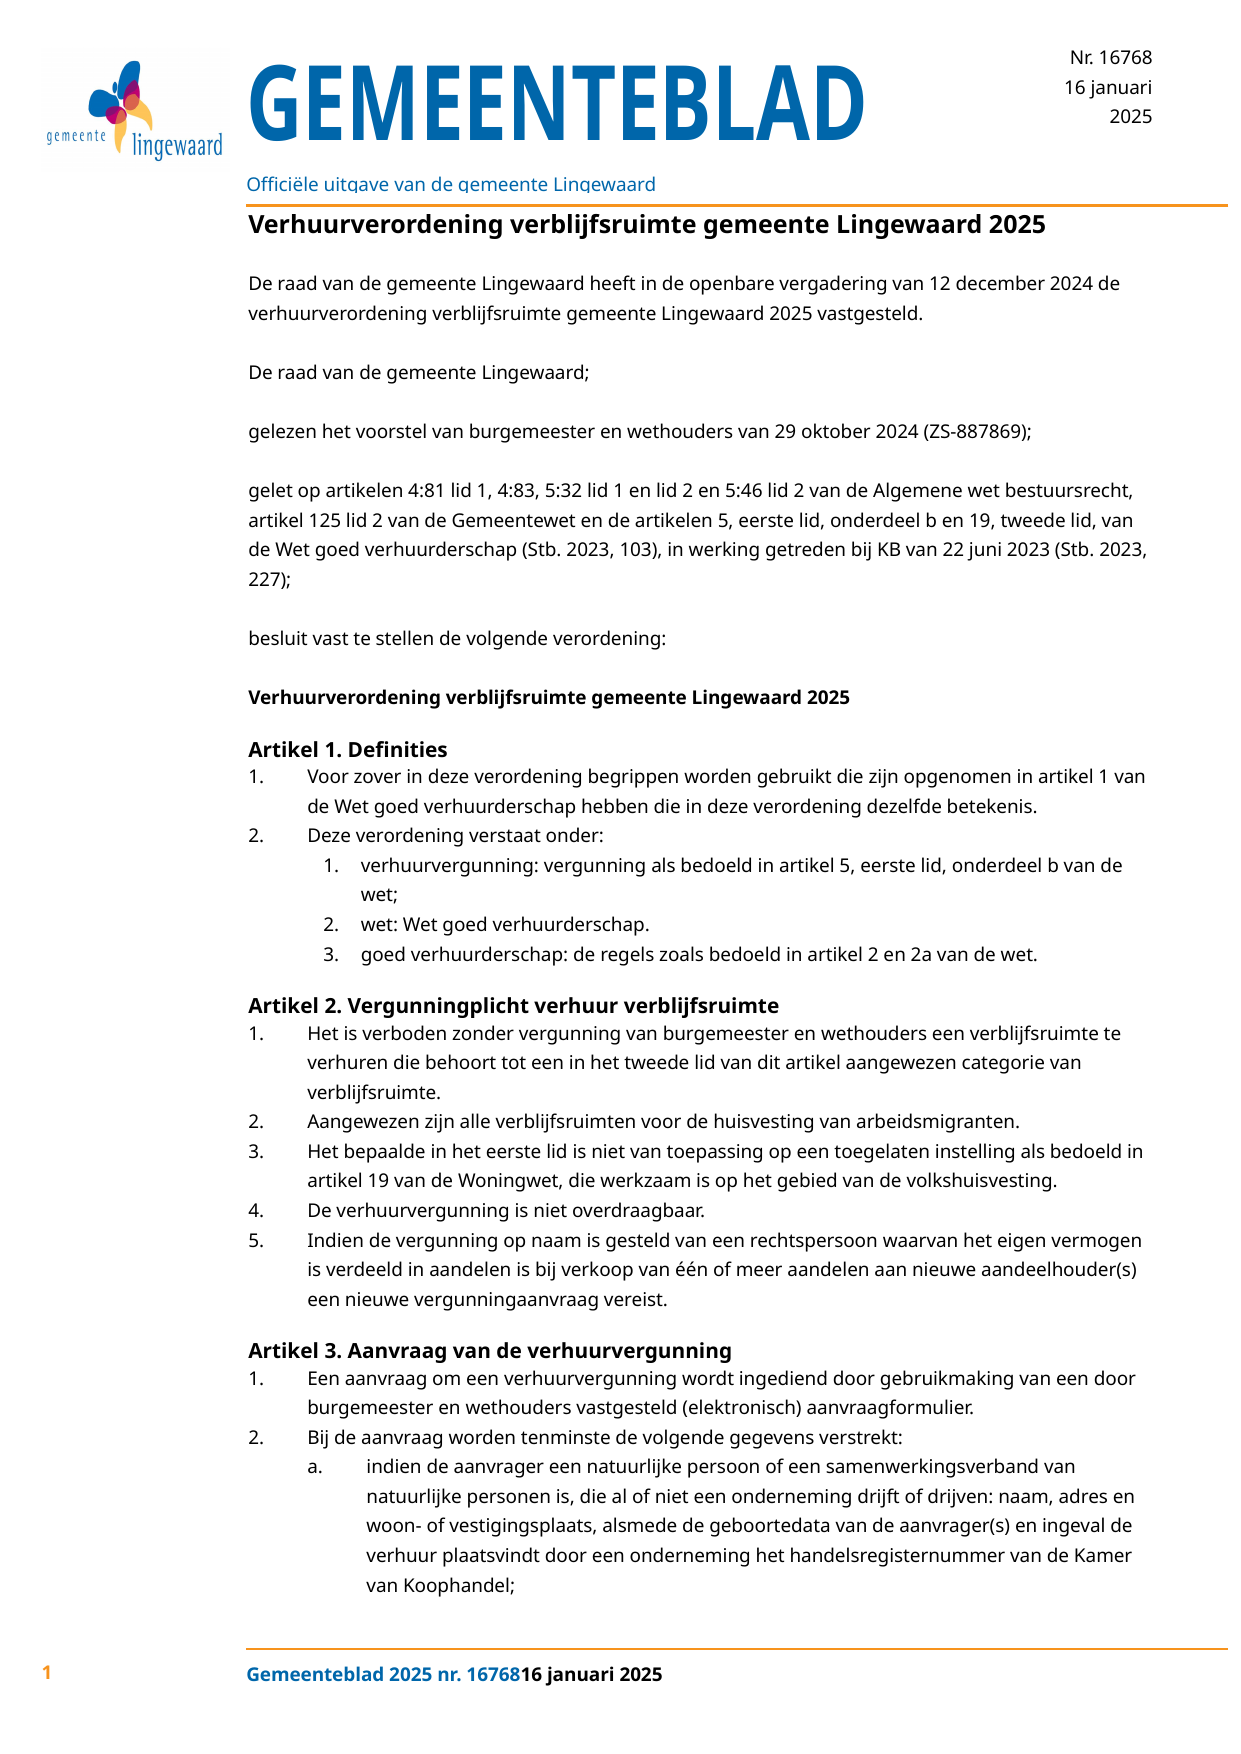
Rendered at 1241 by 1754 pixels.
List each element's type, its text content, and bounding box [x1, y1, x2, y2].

text Artikel 1. Definities [248, 735, 1152, 763]
text Artikel 2. Vergunningplicht verhuur verblijfsruimte [248, 991, 1152, 1020]
list wet: Wet goed verhuurderschap. [323, 911, 1152, 937]
list Deze verordening verstaat onder: [248, 822, 1152, 848]
list indien de aanvrager een natuurlijke persoon of een samenwerkingsverband van natuurlijke personen is, die al of niet een onderneming drijft of drijven: naam, adres en woon- of vestigingsplaats, alsmede de geboortedata van de aanvrager(s) en ingeval de verhuur plaatsvindt door een onderneming het handelsregisternummer van de Kamer van Koophandel; [307, 1453, 1152, 1598]
picture [41, 47, 231, 172]
list Het bepaalde in het eerste lid is niet van toepassing op een toegelaten instelling als bedoeld in artikel 19 van de Woningwet, die werkzaam is op het gebied van de volkshuisvesting. [248, 1138, 1152, 1193]
list De verhuurvergunning is niet overdraagbaar. [248, 1197, 1152, 1223]
text De raad van de gemeente Lingewaard; [248, 359, 1152, 385]
list Bij de aanvraag worden tenminste de volgende gegevens verstrekt: [248, 1424, 1152, 1450]
list verhuurvergunning: vergunning als bedoeld in artikel 5, eerste lid, onderdeel b van de wet; [323, 852, 1152, 907]
list Het is verboden zonder vergunning van burgemeester en wethouders een verblijfsruimte te verhuren die behoort tot een in het tweede lid van dit artikel aangewezen categorie van verblijfsruimte. [248, 1020, 1152, 1104]
list Een aanvraag om een verhuurvergunning wordt ingediend door gebruikmaking van een door burgemeester en wethouders vastgesteld (elektronisch) aanvraagformulier. [248, 1365, 1152, 1420]
list Aangewezen zijn alle verblijfsruimten voor de huisvesting van arbeidsmigranten. [248, 1108, 1152, 1134]
text Artikel 3. Aanvraag van de verhuurvergunning [248, 1336, 1152, 1365]
list Indien de vergunning op naam is gesteld van een rechtspersoon waarvan het eigen vermogen is verdeeld in aandelen is bij verkoop van één of meer aandelen aan nieuwe aandeelhouder(s) een nieuwe vergunningaanvraag vereist. [248, 1227, 1152, 1312]
text Verhuurverordening verblijfsruimte gemeente Lingewaard 2025 [248, 684, 1152, 710]
list Voor zover in deze verordening begrippen worden gebruikt die zijn opgenomen in artikel 1 van de Wet goed verhuurderschap hebben die in deze verordening dezelfde betekenis. [248, 763, 1152, 819]
text De raad van de gemeente Lingewaard heeft in de openbare vergadering van 12 december 2024 de verhuurverordening verblijfsruimte gemeente Lingewaard 2025 vastgesteld. [248, 270, 1152, 326]
list goed verhuurderschap: de regels zoals bedoeld in artikel 2 en 2a van de wet. [323, 941, 1152, 967]
text gelezen het voorstel van burgemeester en wethouders van 29 oktober 2024 (ZS-887869); [248, 418, 1152, 444]
text gelet op artikelen 4:81 lid 1, 4:83, 5:32 lid 1 en lid 2 en 5:46 lid 2 van de Algemene wet bestuursrecht, artikel 125 lid 2 van de Gemeentewet en de artikelen 5, eerste lid, onderdeel b en 19, tweede lid, van de Wet goed verhuurderschap (Stb. 2023, 103), in werking getreden bij KB van 22 juni 2023 (Stb. 2023, 227); [248, 477, 1152, 592]
text Verhuurverordening verblijfsruimte gemeente Lingewaard 2025 [248, 207, 1152, 241]
text besluit vast te stellen de volgende verordening: [248, 625, 1152, 651]
